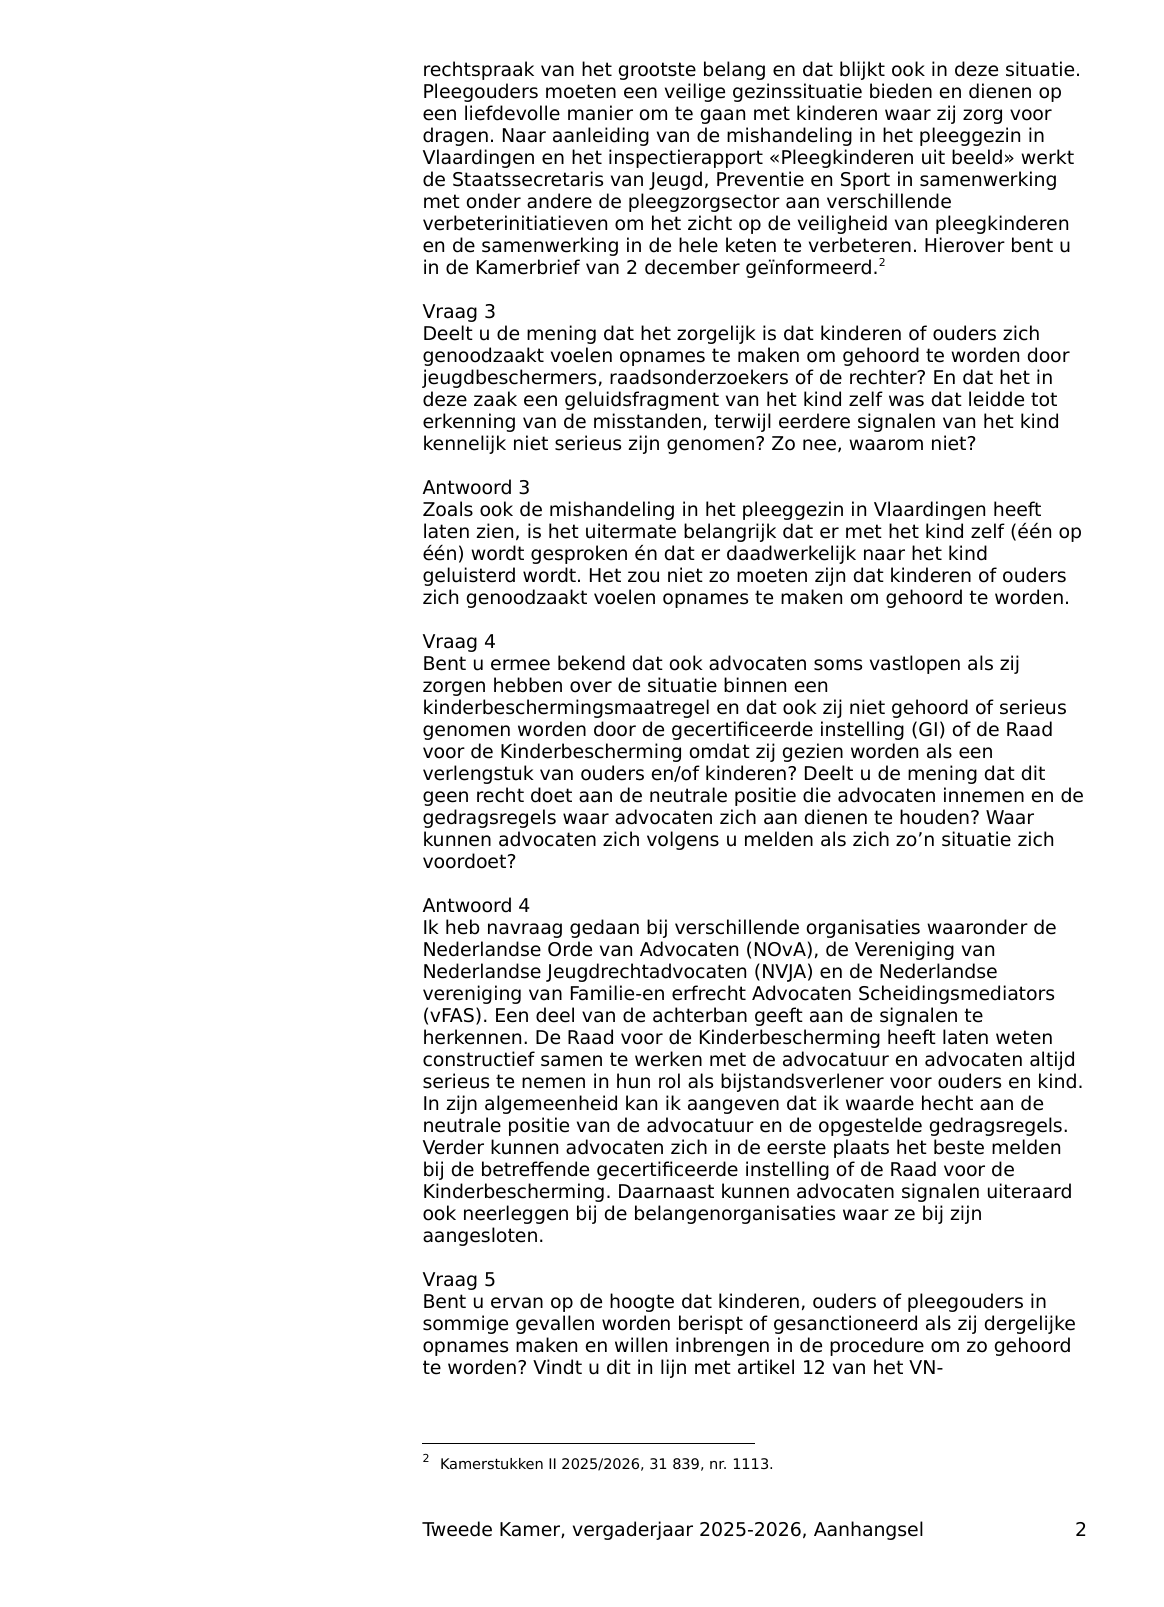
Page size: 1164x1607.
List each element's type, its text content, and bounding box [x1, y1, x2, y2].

text Bent u ervan op de hoogte dat kinderen, ouders of pleegouders in sommige gevallen worden berispt of gesanctioneerd als zij dergelijke opnames maken en willen inbrengen in de procedure om zo gehoord te worden? Vindt u dit in lijn met artikel 12 van het VN- [422, 1291, 1087, 1379]
text Kamerstukken II 2025/2026, 31 839, nr. 1113. [422, 1452, 1087, 1474]
text rechtspraak van het grootste belang en dat blijkt ook in deze situatie. Pleegouders moeten een veilige gezinssituatie bieden en dienen op een liefdevolle manier om te gaan met kinderen waar zij zorg voor dragen. Naar aanleiding van de mishandeling in het pleeggezin in Vlaardingen en het inspectierapport «Pleegkinderen uit beeld» werkt de Staatssecretaris van Jeugd, Preventie en Sport in samenwerking met onder andere de pleegzorgsector aan verschillende verbeterinitiatieven om het zicht op de veiligheid van pleegkinderen en de samenwerking in de hele keten te verbeteren. Hierover bent u in de Kamerbrief van 2 december geïnformeerd. [422, 59, 1087, 279]
text Vraag 3 [422, 301, 1087, 323]
text Vraag 5 [422, 1269, 1087, 1291]
text Antwoord 4 [422, 895, 1087, 917]
text Zoals ook de mishandeling in het pleeggezin in Vlaardingen heeft laten zien, is het uitermate belangrijk dat er met het kind zelf (één op één) wordt gesproken én dat er daadwerkelijk naar het kind geluisterd wordt. Het zou niet zo moeten zijn dat kinderen of ouders zich genoodzaakt voelen opnames te maken om gehoord te worden. [422, 499, 1087, 609]
text Antwoord 3 [422, 477, 1087, 499]
text Ik heb navraag gedaan bij verschillende organisaties waaronder de Nederlandse Orde van Advocaten (NOvA), de Vereniging van Nederlandse Jeugdrechtadvocaten (NVJA) en de Nederlandse vereniging van Familie-en erfrecht Advocaten Scheidingsmediators (vFAS). Een deel van de achterban geeft aan de signalen te herkennen. De Raad voor de Kinderbescherming heeft laten weten constructief samen te werken met de advocatuur en advocaten altijd serieus te nemen in hun rol als bijstandsverlener voor ouders en kind. In zijn algemeenheid kan ik aangeven dat ik waarde hecht aan de neutrale positie van de advocatuur en de opgestelde gedragsregels. Verder kunnen advocaten zich in de eerste plaats het beste melden bij de betreffende gecertificeerde instelling of de Raad voor de Kinderbescherming. Daarnaast kunnen advocaten signalen uiteraard ook neerleggen bij de belangenorganisaties waar ze bij zijn aangesloten. [422, 917, 1087, 1247]
text Bent u ermee bekend dat ook advocaten soms vastlopen als zij zorgen hebben over de situatie binnen een kinderbeschermingsmaatregel en dat ook zij niet gehoord of serieus genomen worden door de gecertificeerde instelling (GI) of de Raad voor de Kinderbescherming omdat zij gezien worden als een verlengstuk van ouders en/of kinderen? Deelt u de mening dat dit geen recht doet aan de neutrale positie die advocaten innemen en de gedragsregels waar advocaten zich aan dienen te houden? Waar kunnen advocaten zich volgens u melden als zich zo’n situatie zich voordoet? [422, 653, 1087, 873]
text Deelt u de mening dat het zorgelijk is dat kinderen of ouders zich genoodzaakt voelen opnames te maken om gehoord te worden door jeugdbeschermers, raadsonderzoekers of de rechter? En dat het in deze zaak een geluidsfragment van het kind zelf was dat leidde tot erkenning van de misstanden, terwijl eerdere signalen van het kind kennelijk niet serieus zijn genomen? Zo nee, waarom niet? [422, 323, 1087, 455]
text Vraag 4 [422, 631, 1087, 653]
